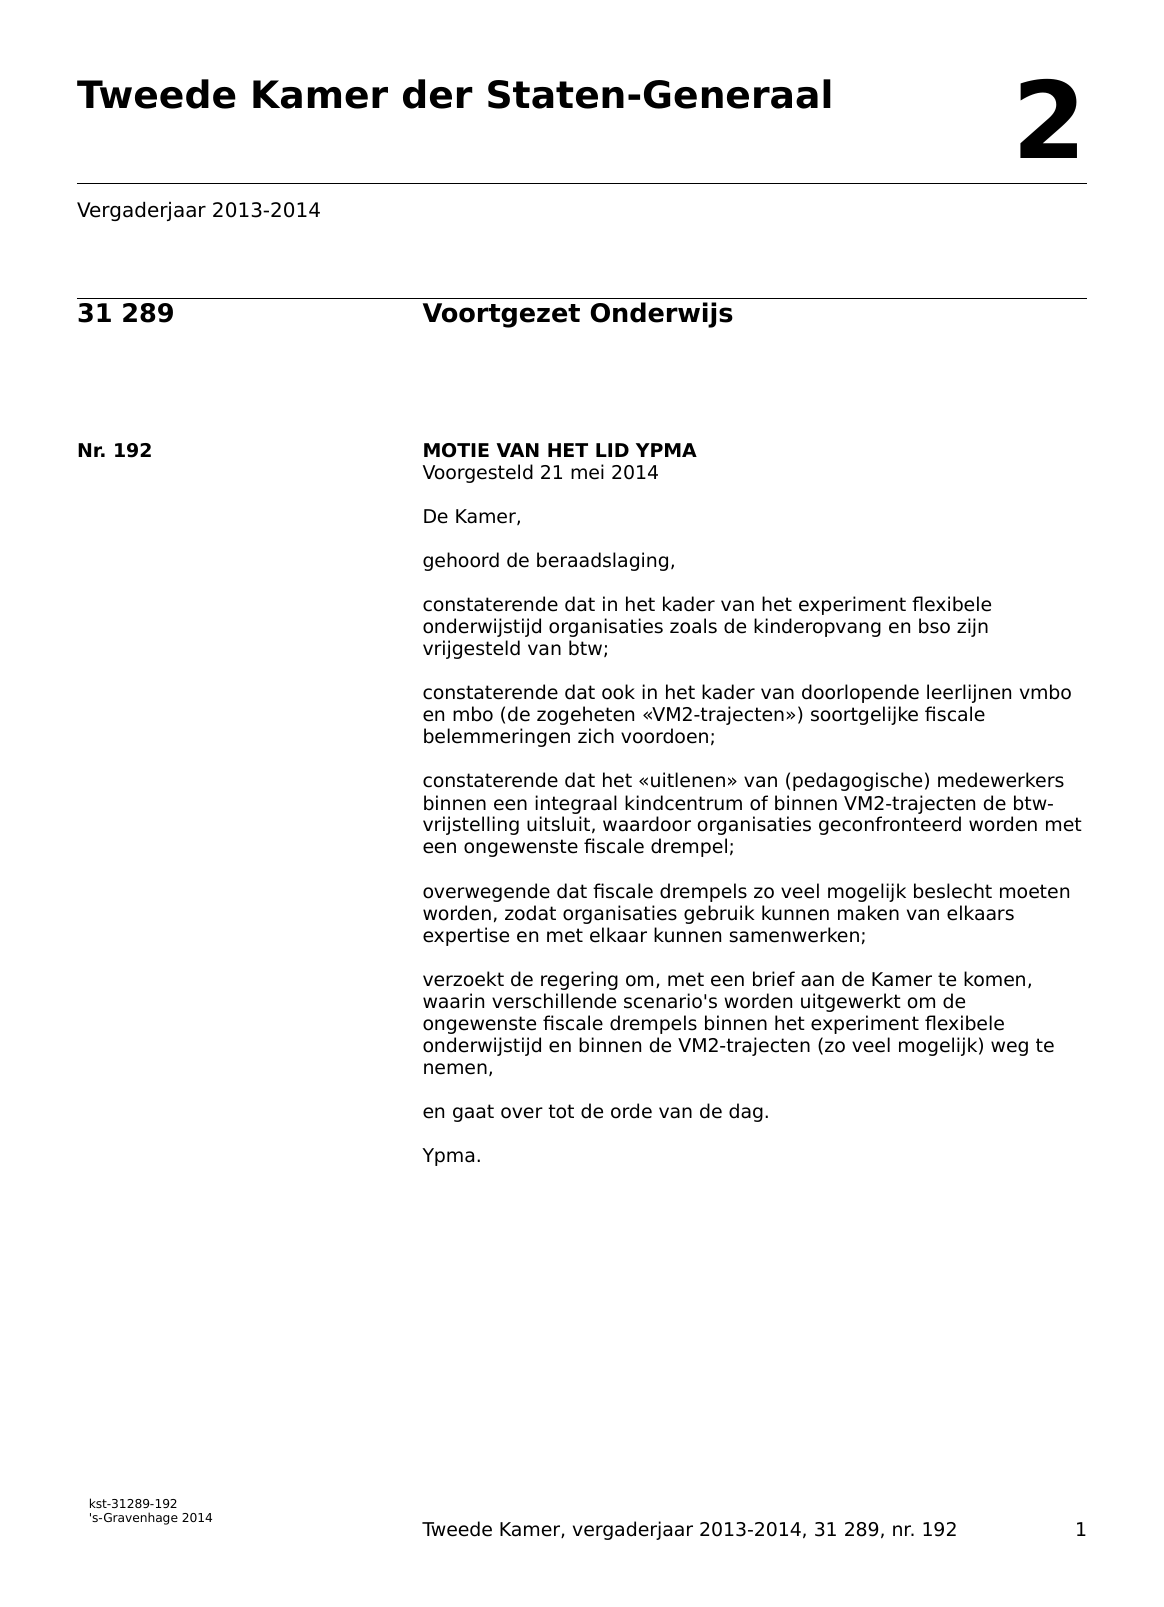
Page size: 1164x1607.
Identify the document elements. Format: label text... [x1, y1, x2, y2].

table_cell Vergaderjaar 2013-2014 [77, 184, 1087, 298]
subtitle Nr. 192 MOTIE VAN HET LID YPMA [77, 440, 1087, 462]
text gehoord de beraadslaging, [422, 550, 1087, 572]
text De Kamer, [422, 506, 1087, 528]
text kst-31289-192 [88, 1497, 323, 1511]
text constaterende dat het «uitlenen» van (pedagogische) medewerkers binnen een integraal kindcentrum of binnen VM2-trajecten de btw-vrijstelling uitsluit, waardoor organisaties geconfronteerd worden met een ongewenste fiscale drempel; [422, 770, 1087, 858]
text Voorgesteld 21 mei 2014 [422, 462, 1087, 484]
text constaterende dat in het kader van het experiment flexibele onderwijstijd organisaties zoals de kinderopvang en bso zijn vrijgesteld van btw; [422, 594, 1087, 660]
table_header Tweede Kamer der Staten-Generaal [77, 59, 886, 183]
table_header 2 [886, 59, 1087, 183]
subtitle 31 289 Voortgezet Onderwijs [77, 299, 1087, 329]
text 's-Gravenhage 2014 [88, 1511, 323, 1525]
text Ypma. [422, 1145, 1087, 1167]
text en gaat over tot de orde van de dag. [422, 1101, 1087, 1123]
text constaterende dat ook in het kader van doorlopende leerlijnen vmbo en mbo (de zogeheten «VM2-trajecten») soortgelijke fiscale belemmeringen zich voordoen; [422, 682, 1087, 748]
text verzoekt de regering om, met een brief aan de Kamer te komen, waarin verschillende scenario's worden uitgewerkt om de ongewenste fiscale drempels binnen het experiment flexibele onderwijstijd en binnen de VM2-trajecten (zo veel mogelijk) weg te nemen, [422, 969, 1087, 1078]
text overwegende dat fiscale drempels zo veel mogelijk beslecht moeten worden, zodat organisaties gebruik kunnen maken van elkaars expertise en met elkaar kunnen samenwerken; [422, 881, 1087, 946]
